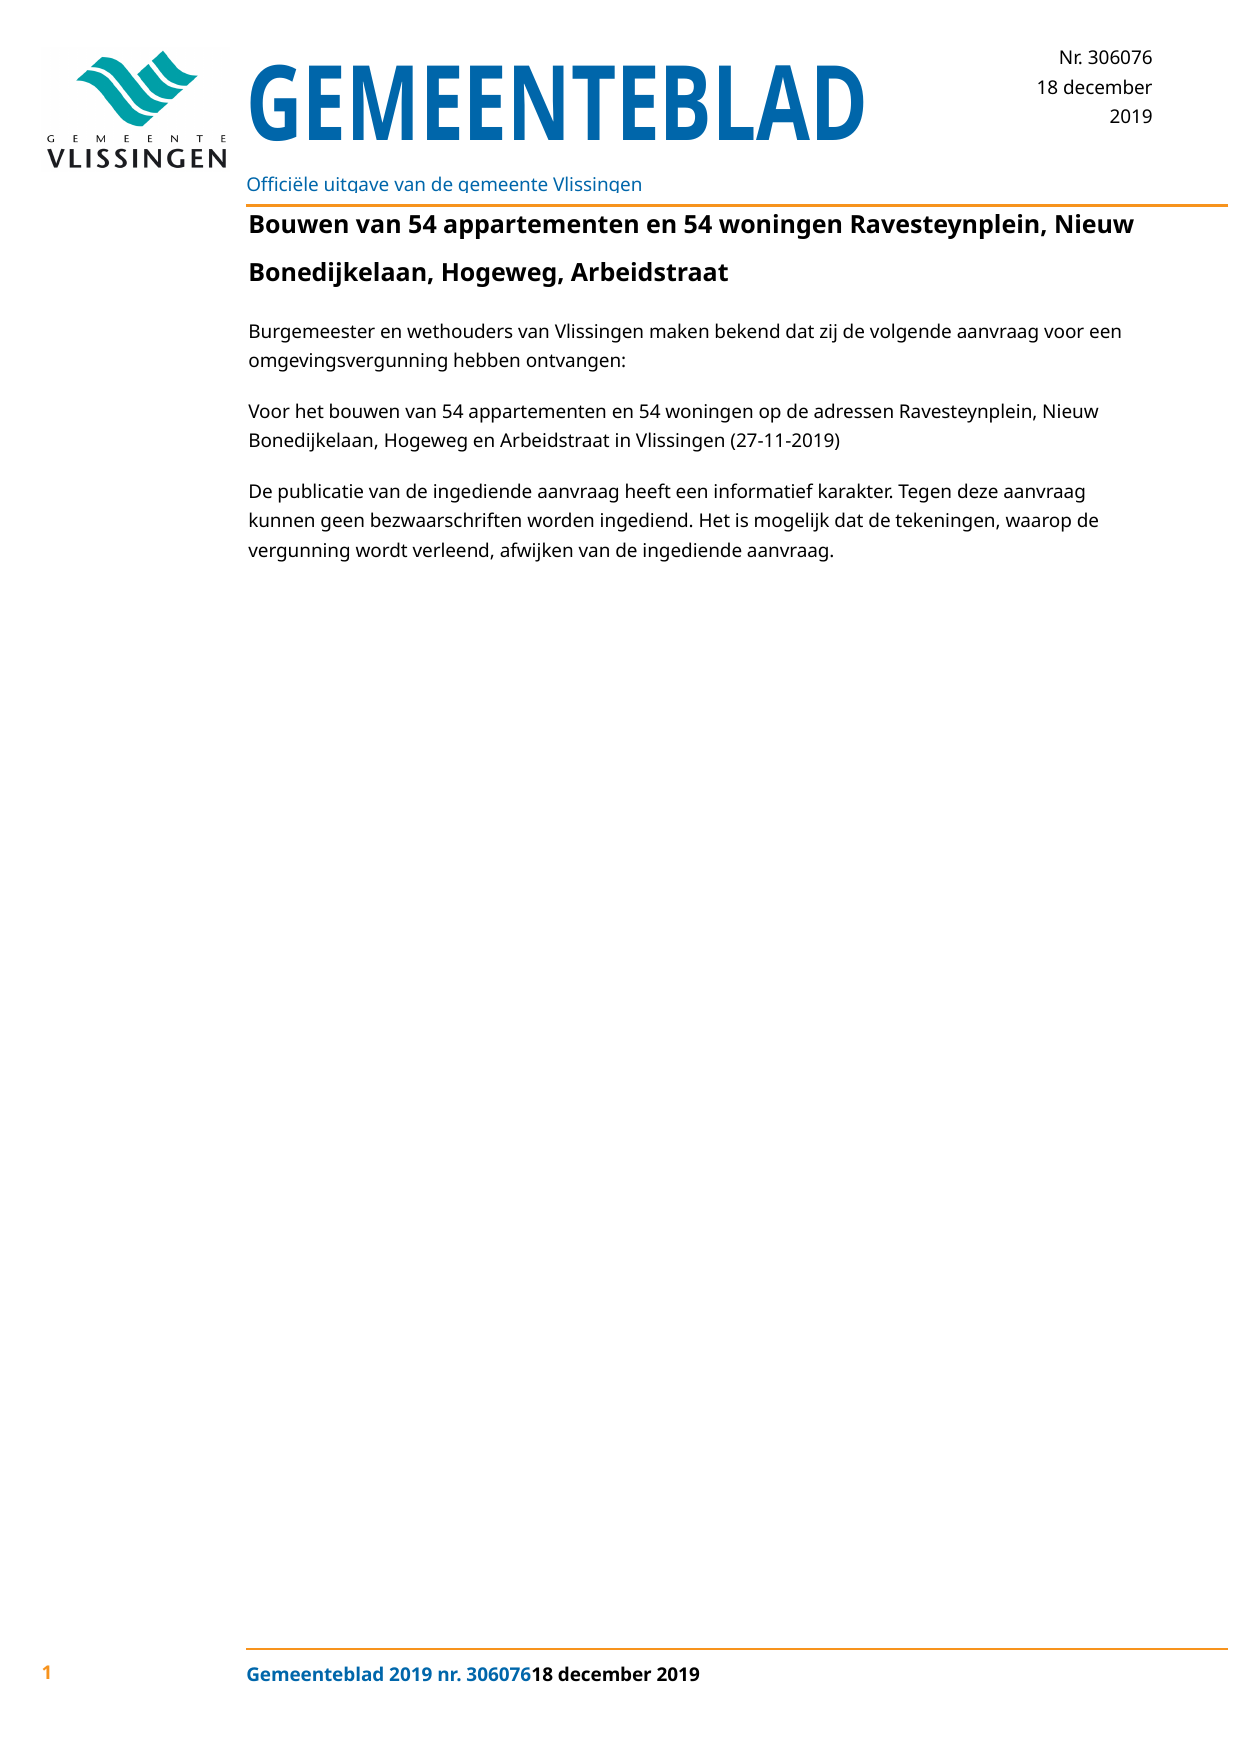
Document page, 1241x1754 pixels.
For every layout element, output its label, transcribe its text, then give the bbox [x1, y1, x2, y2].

text De publicatie van de ingediende aanvraag heeft een informatief karakter. Tegen deze aanvraag kunnen geen bezwaarschriften worden ingediend. Het is mogelijk dat de tekeningen, waarop de vergunning wordt verleend, afwijken van de ingediende aanvraag. [248, 478, 1152, 563]
text Voor het bouwen van 54 appartementen en 54 woningen op de adressen Ravesteynplein, Nieuw Bonedijkelaan, Hogeweg en Arbeidstraat in Vlissingen (27-11-2019) [248, 398, 1152, 453]
text Bouwen van 54 appartementen en 54 woningen Ravesteynplein, Nieuw Bonedijkelaan, Hogeweg, Arbeidstraat [248, 207, 1152, 288]
text Burgemeester en wethouders van Vlissingen maken bekend dat zij de volgende aanvraag voor een omgevingsvergunning hebben ontvangen: [248, 318, 1152, 373]
picture [41, 47, 231, 172]
